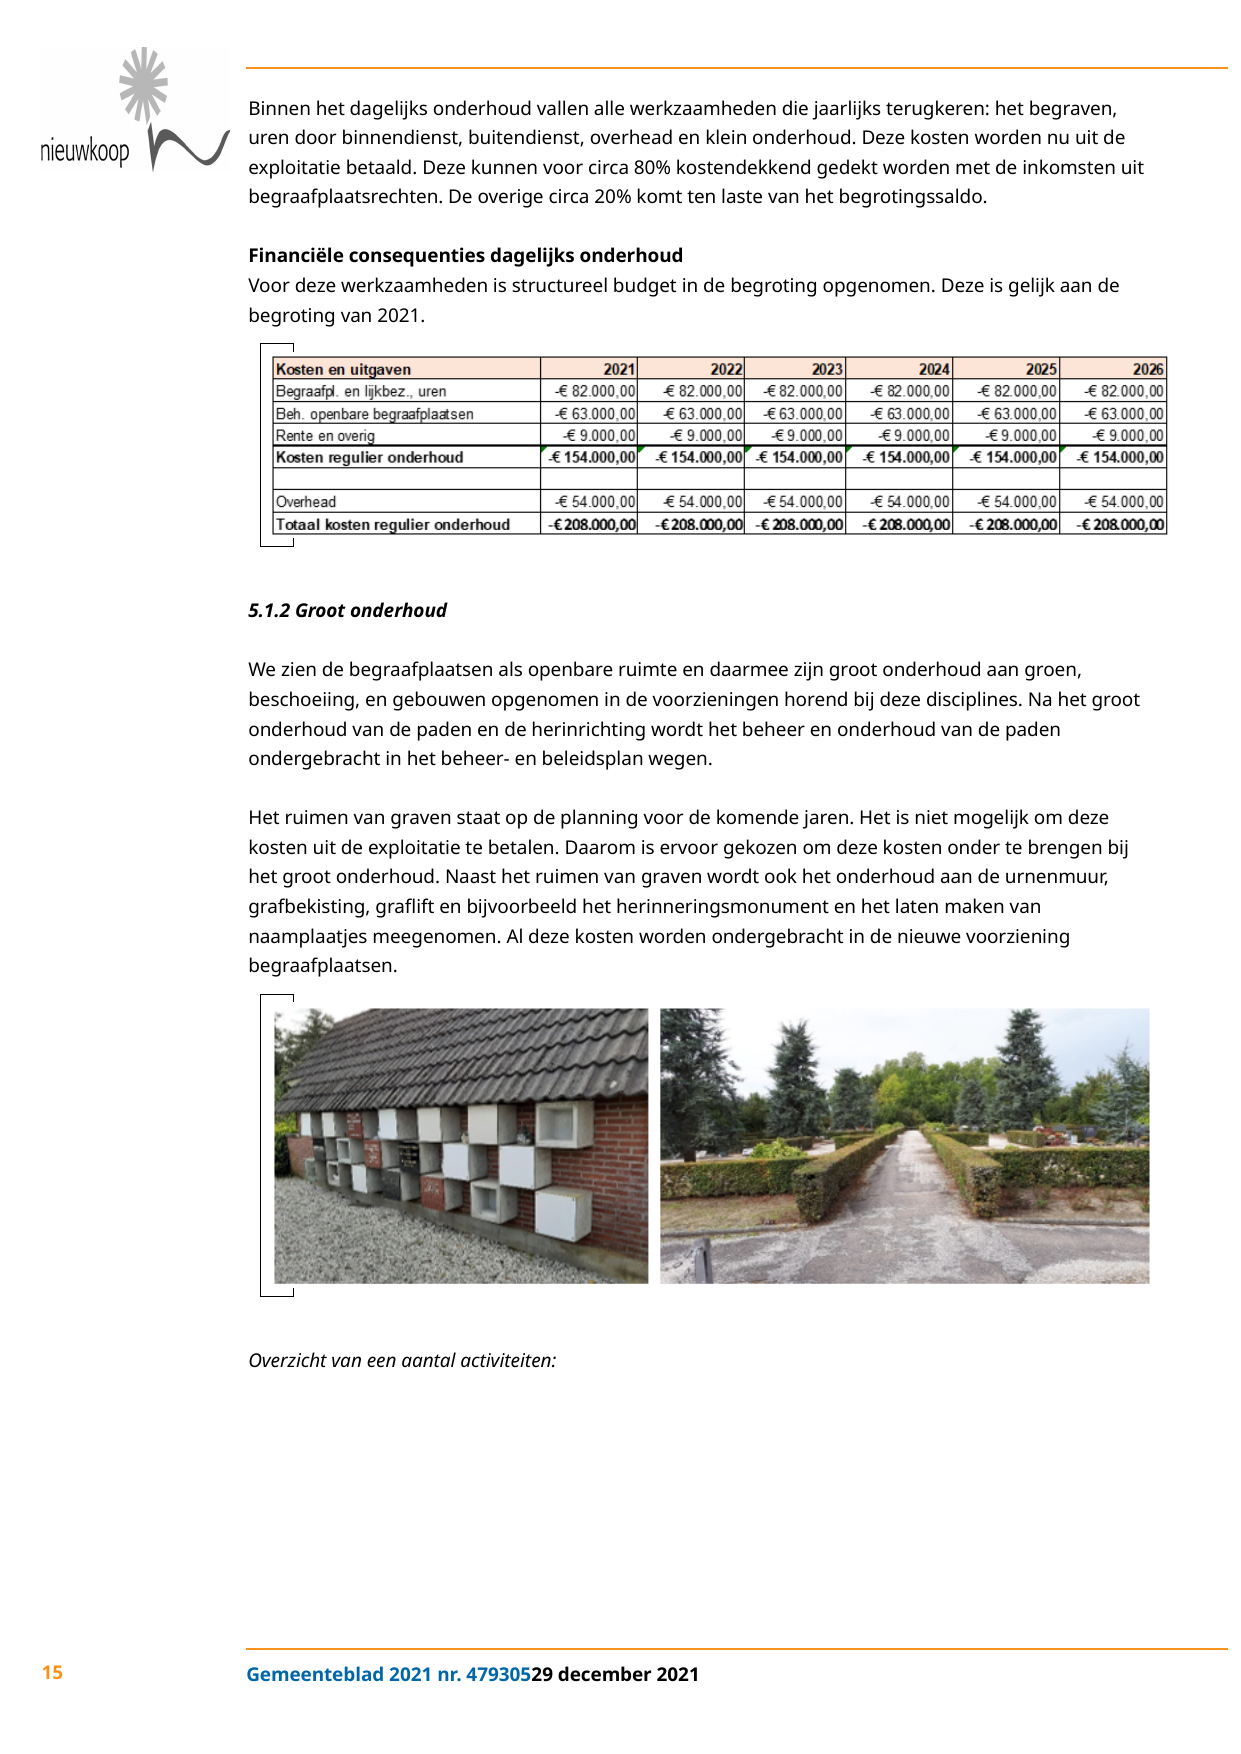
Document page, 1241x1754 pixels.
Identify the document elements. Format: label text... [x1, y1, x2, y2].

text Binnen het dagelijks onderhoud vallen alle werkzaamheden die jaarlijks terugkeren: het begraven, uren door binnendienst, buitendienst, overhead en klein onderhoud. Deze kosten worden nu uit de exploitatie betaald. Deze kunnen voor circa 80% kostendekkend gedekt worden met de inkomsten uit begraafplaatsrechten. De overige circa 20% komt ten laste van het begrotingssaldo. [248, 95, 1152, 209]
text Overzicht van een aantal activiteiten: [248, 1347, 1152, 1373]
picture [268, 352, 1173, 538]
text Financiële consequenties dagelijks onderhoud [248, 243, 1152, 268]
text 5.1.2 Groot onderhoud [248, 597, 1152, 623]
text We zien de begraafplaatsen als openbare ruimte en daarmee zijn groot onderhoud aan groen, beschoeiing, en gebouwen opgenomen in de voorzieningen horend bij deze disciplines. Na het groot onderhoud van de paden en de herinrichting wordt het beheer en onderhoud van de paden ondergebracht in het beheer- en beleidsplan wegen. [248, 657, 1152, 771]
text Het ruimen van graven staat op de planning voor de komende jaren. Het is niet mogelijk om deze kosten uit de exploitatie te betalen. Daarom is ervoor gekozen om deze kosten onder te brengen bij het groot onderhoud. Naast het ruimen van graven wordt ook het onderhoud aan de urnenmuur, grafbekisting, graflift en bijvoorbeeld het herinneringsmonument en het laten maken van naamplaatjes meegenomen. Al deze kosten worden ondergebracht in de nieuwe voorziening begraafplaatsen. [248, 804, 1152, 978]
picture [41, 47, 231, 172]
text Voor deze werkzaamheden is structureel budget in de begroting opgenomen. Deze is gelijk aan de begroting van 2021. [248, 272, 1152, 328]
picture [268, 1002, 1155, 1288]
